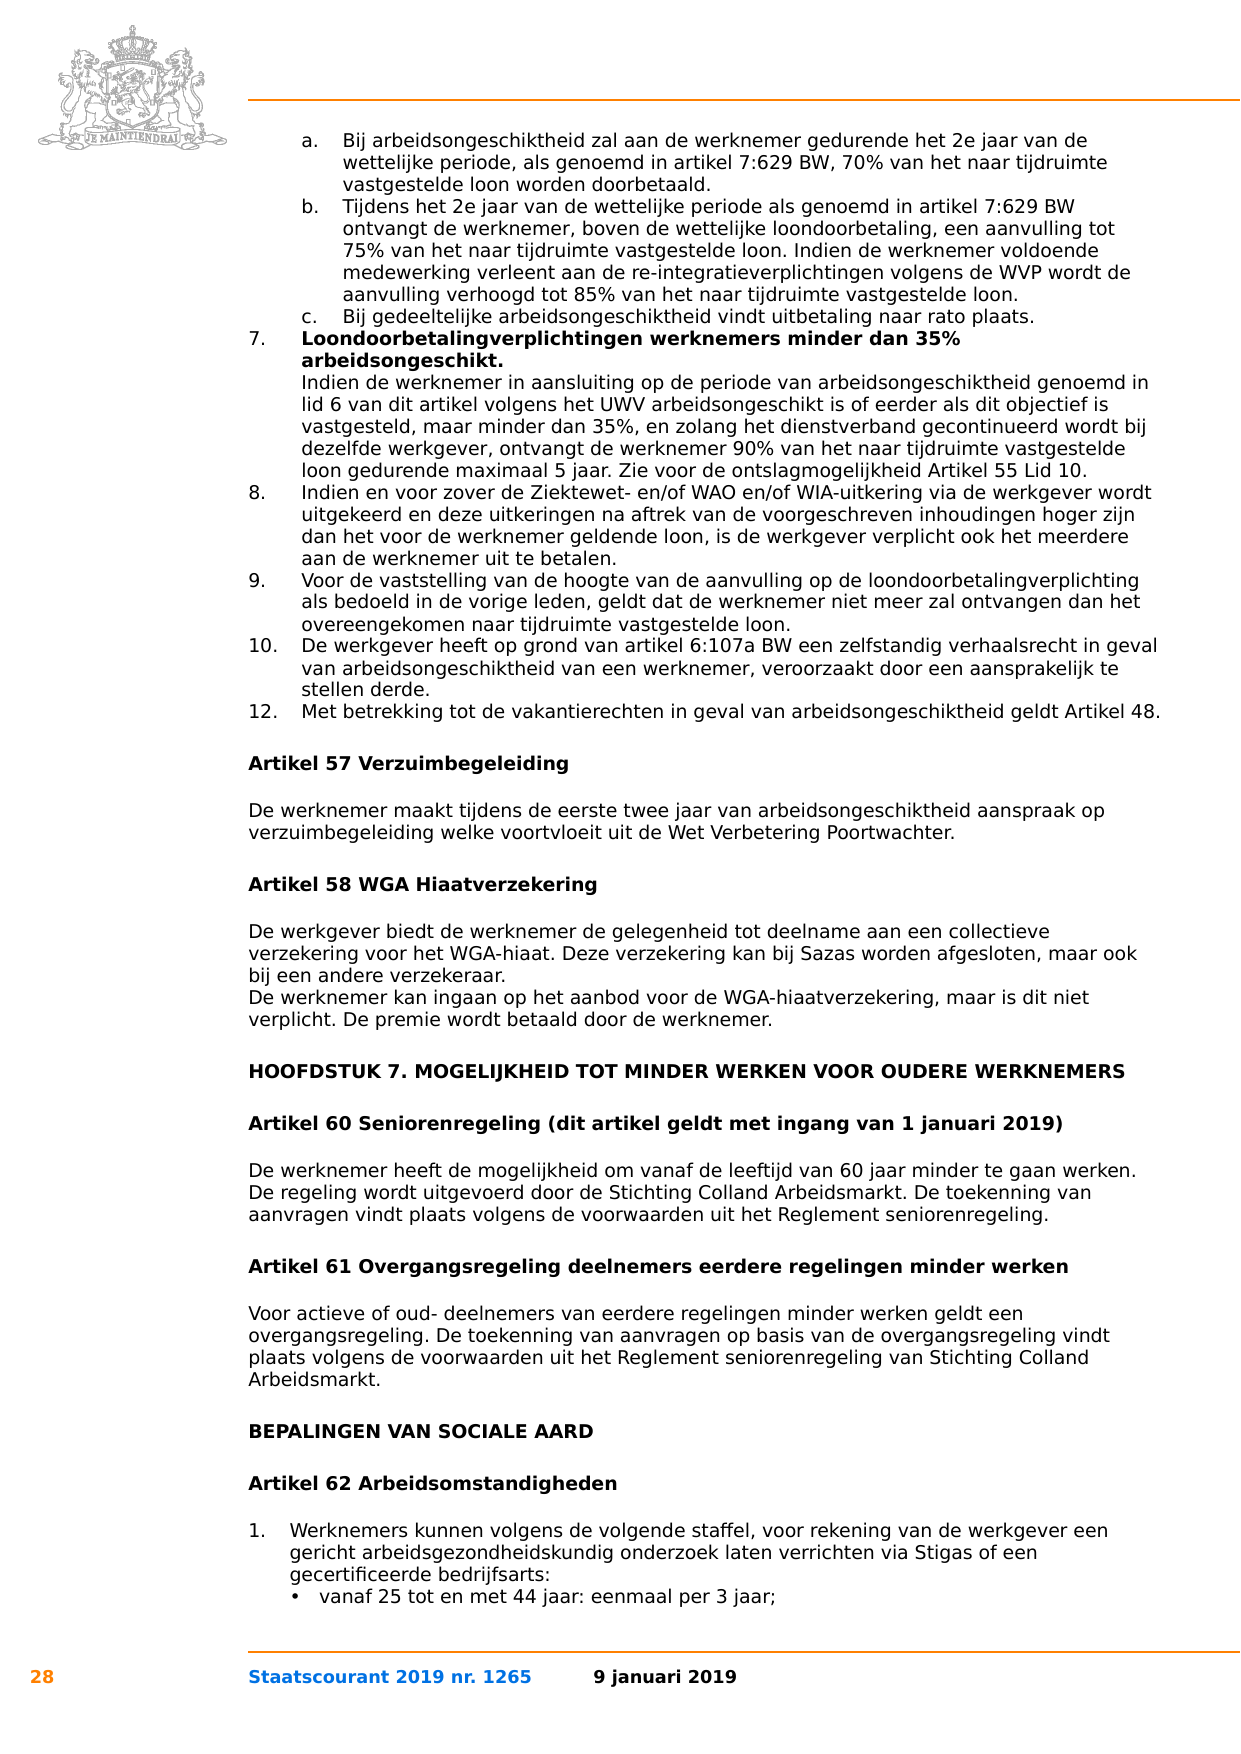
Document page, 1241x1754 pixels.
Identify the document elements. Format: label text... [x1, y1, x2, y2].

text 1. Werknemers kunnen volgens de volgende staffel, voor rekening van de werkgever een gericht arbeidsgezondheidskundig onderzoek laten verrichten via Stigas of een gecertificeerde bedrijfsarts: [248, 1520, 1163, 1586]
text 9. Voor de vaststelling van de hoogte van de aanvulling op de loondoorbetalingverplichting als bedoeld in de vorige leden, geldt dat de werknemer niet meer zal ontvangen dan het overeengekomen naar tijdruimte vastgestelde loon. [248, 569, 1163, 635]
subtitle HOOFDSTUK 7. MOGELIJKHEID TOT MINDER WERKEN VOOR OUDERE WERKNEMERS [248, 1061, 1163, 1083]
text 12. Met betrekking tot de vakantierechten in geval van arbeidsongeschiktheid geldt Artikel 48. [248, 701, 1163, 723]
subtitle Artikel 60 Seniorenregeling (dit artikel geldt met ingang van 1 januari 2019) [248, 1113, 1163, 1135]
text 10. De werkgever heeft op grond van artikel 6:107a BW een zelfstandig verhaalsrecht in geval van arbeidsongeschiktheid van een werknemer, veroorzaakt door een aansprakelijk te stellen derde. [248, 635, 1163, 701]
text De werknemer heeft de mogelijkheid om vanaf de leeftijd van 60 jaar minder te gaan werken. De regeling wordt uitgevoerd door de Stichting Colland Arbeidsmarkt. De toekenning van aanvragen vindt plaats volgens de voorwaarden uit het Reglement seniorenregeling. [248, 1160, 1163, 1226]
subtitle Artikel 61 Overgangsregeling deelnemers eerdere regelingen minder werken [248, 1256, 1163, 1278]
text • vanaf 25 tot en met 44 jaar: eenmaal per 3 jaar; [289, 1586, 1163, 1608]
text 7. Loondoorbetalingverplichtingen werknemers minder dan 35% arbeidsongeschikt. [248, 328, 1163, 372]
text De werknemer kan ingaan op het aanbod voor de WGA-hiaatverzekering, maar is dit niet verplicht. De premie wordt betaald door de werknemer. [248, 987, 1163, 1031]
text De werkgever biedt de werknemer de gelegenheid tot deelname aan een collectieve verzekering voor het WGA-hiaat. Deze verzekering kan bij Sazas worden afgesloten, maar ook bij een andere verzekeraar. [248, 921, 1163, 987]
text b. Tijdens het 2e jaar van de wettelijke periode als genoemd in artikel 7:629 BW ontvangt de werknemer, boven de wettelijke loondoorbetaling, een aanvulling tot 75% van het naar tijdruimte vastgestelde loon. Indien de werknemer voldoende medewerking verleent aan de re-integratieverplichtingen volgens de WVP wordt de aanvulling verhoogd tot 85% van het naar tijdruimte vastgestelde loon. [301, 196, 1163, 306]
subtitle BEPALINGEN VAN SOCIALE AARD [248, 1421, 1163, 1443]
text 8. Indien en voor zover de Ziektewet- en/of WAO en/of WIA-uitkering via de werkgever wordt uitgekeerd en deze uitkeringen na aftrek van de voorgeschreven inhoudingen hoger zijn dan het voor de werknemer geldende loon, is de werkgever verplicht ook het meerdere aan de werknemer uit te betalen. [248, 482, 1163, 569]
text Voor actieve of oud- deelnemers van eerdere regelingen minder werken geldt een overgangsregeling. De toekenning van aanvragen op basis van de overgangsregeling vindt plaats volgens de voorwaarden uit het Reglement seniorenregeling van Stichting Colland Arbeidsmarkt. [248, 1303, 1163, 1391]
text De werknemer maakt tijdens de eerste twee jaar van arbeidsongeschiktheid aanspraak op verzuimbegeleiding welke voortvloeit uit de Wet Verbetering Poortwachter. [248, 800, 1163, 844]
subtitle Artikel 62 Arbeidsomstandigheden [248, 1473, 1163, 1495]
text Indien de werknemer in aansluiting op de periode van arbeidsongeschiktheid genoemd in lid 6 van dit artikel volgens het UWV arbeidsongeschikt is of eerder als dit objectief is vastgesteld, maar minder dan 35%, en zolang het dienstverband gecontinueerd wordt bij dezelfde werkgever, ontvangt de werknemer 90% van het naar tijdruimte vastgestelde loon gedurende maximaal 5 jaar. Zie voor de ontslagmogelijkheid Artikel 55 Lid 10. [301, 372, 1163, 482]
picture [38, 25, 227, 150]
subtitle Artikel 57 Verzuimbegeleiding [248, 753, 1163, 775]
subtitle Artikel 58 WGA Hiaatverzekering [248, 874, 1163, 896]
text a. Bij arbeidsongeschiktheid zal aan de werknemer gedurende het 2e jaar van de wettelijke periode, als genoemd in artikel 7:629 BW, 70% van het naar tijdruimte vastgestelde loon worden doorbetaald. [301, 130, 1163, 196]
text c. Bij gedeeltelijke arbeidsongeschiktheid vindt uitbetaling naar rato plaats. [301, 306, 1163, 328]
